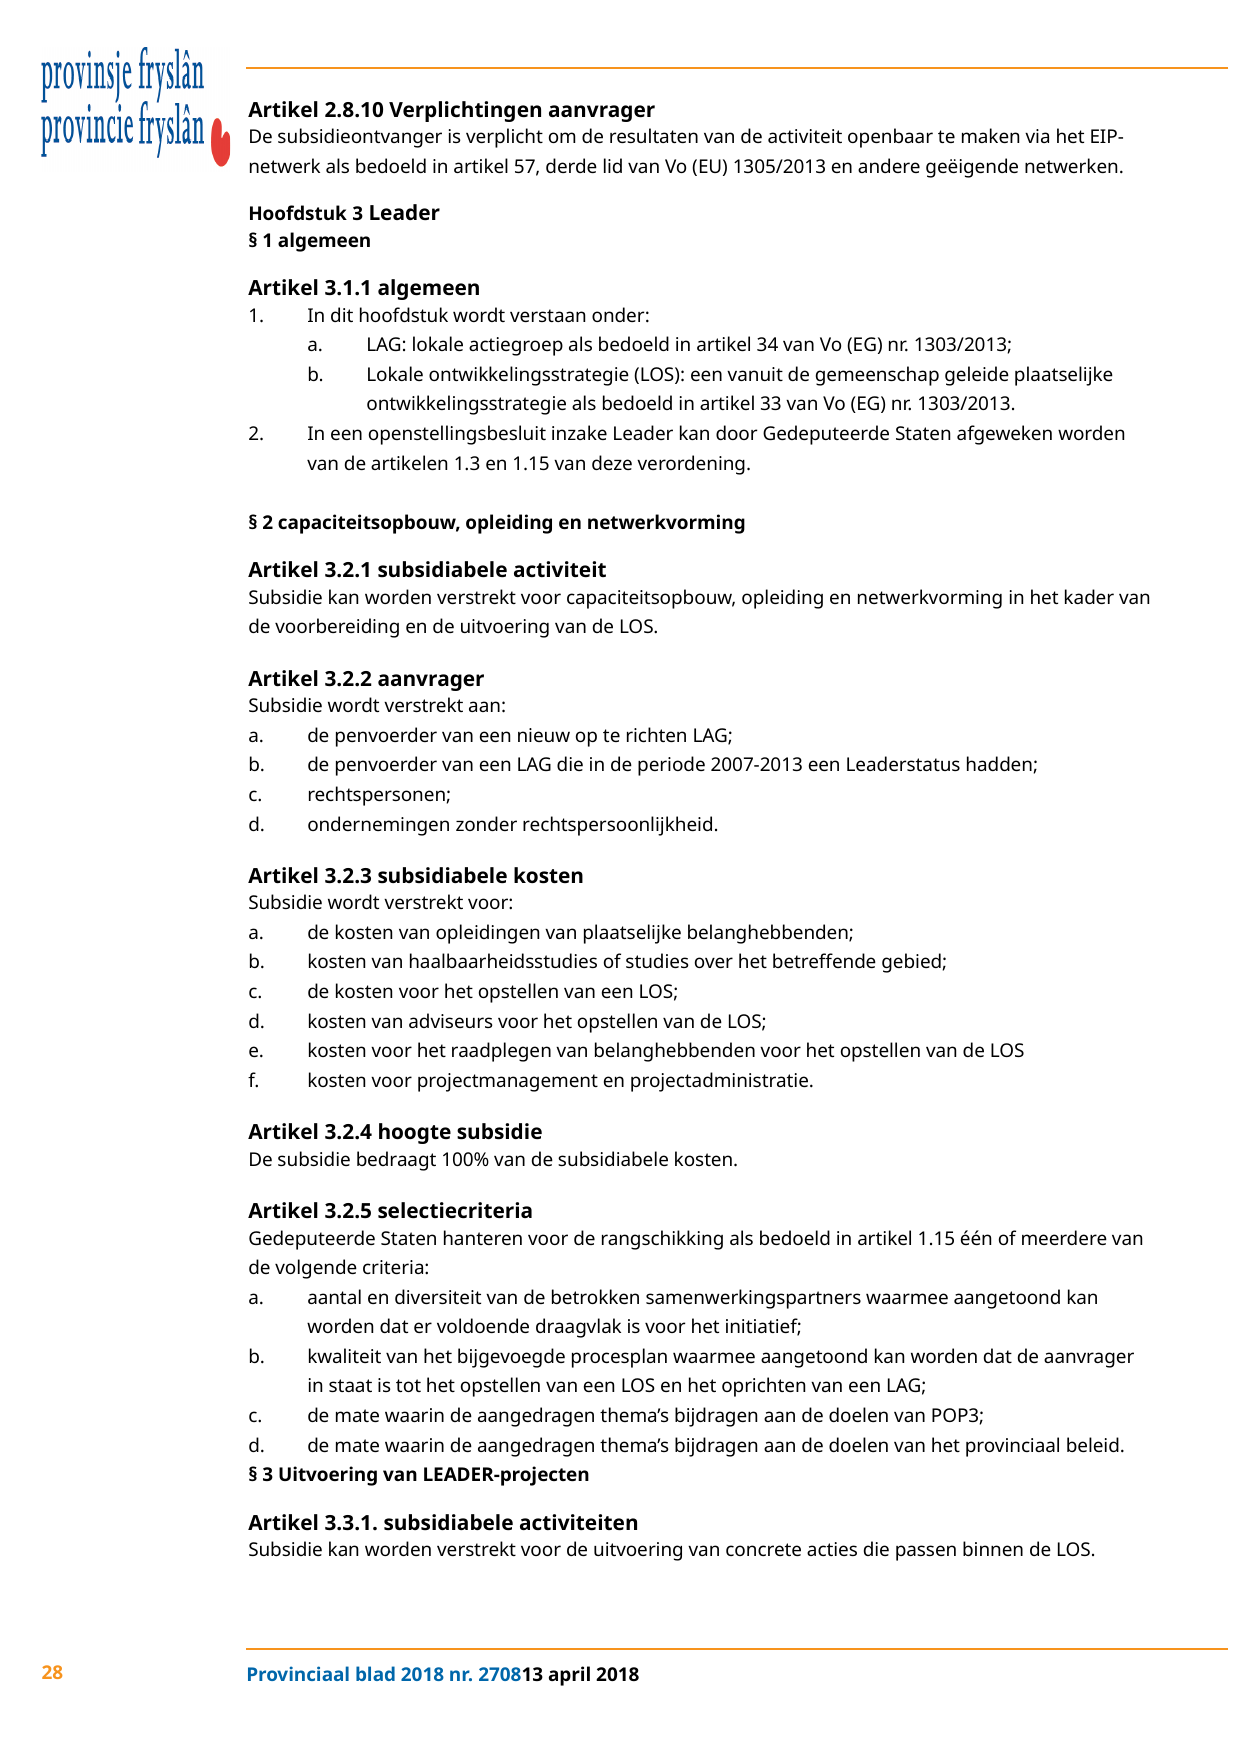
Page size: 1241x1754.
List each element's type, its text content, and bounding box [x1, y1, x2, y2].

list rechtspersonen; [248, 781, 1152, 807]
text Subsidie kan worden verstrekt voor de uitvoering van concrete acties die passen binnen de LOS. [248, 1536, 1152, 1562]
text Hoofdstuk 3 Leader [248, 198, 1152, 227]
text Artikel 3.2.3 subsidiabele kosten [248, 861, 1152, 889]
list de kosten voor het opstellen van een LOS; [248, 978, 1152, 1004]
list de penvoerder van een nieuw op te richten LAG; [248, 722, 1152, 748]
text Artikel 3.1.1 algemeen [248, 273, 1152, 302]
text Subsidie wordt verstrekt aan: [248, 692, 1152, 718]
list kosten van adviseurs voor het opstellen van de LOS; [248, 1008, 1152, 1034]
list kosten voor het raadplegen van belanghebbenden voor het opstellen van de LOS [248, 1037, 1152, 1063]
text Artikel 3.2.5 selectiecriteria [248, 1196, 1152, 1225]
text Artikel 3.3.1. subsidiabele activiteiten [248, 1508, 1152, 1536]
list LAG: lokale actiegroep als bedoeld in artikel 34 van Vo (EG) nr. 1303/2013; [307, 331, 1152, 357]
text § 2 capaciteitsopbouw, opleiding en netwerkvorming [248, 509, 1152, 535]
list de penvoerder van een LAG die in de periode 2007-2013 een Leaderstatus hadden; [248, 752, 1152, 777]
picture [41, 47, 231, 172]
text Artikel 3.2.1 subsidiabele activiteit [248, 556, 1152, 584]
list kosten van haalbaarheidsstudies of studies over het betreffende gebied; [248, 949, 1152, 974]
text § 1 algemeen [248, 227, 1152, 253]
list kwaliteit van het bijgevoegde procesplan waarmee aangetoond kan worden dat de aanvrager in staat is tot het opstellen van een LOS en het oprichten van een LAG; [248, 1343, 1152, 1398]
text De subsidieontvanger is verplicht om de resultaten van de activiteit openbaar te maken via het EIP-netwerk als bedoeld in artikel 57, derde lid van Vo (EU) 1305/2013 en andere geëigende netwerken. [248, 123, 1152, 178]
text Artikel 3.2.4 hoogte subsidie [248, 1117, 1152, 1146]
list de kosten van opleidingen van plaatselijke belanghebbenden; [248, 919, 1152, 945]
list ondernemingen zonder rechtspersoonlijkheid. [248, 811, 1152, 836]
list In een openstellingsbesluit inzake Leader kan door Gedeputeerde Staten afgeweken worden van de artikelen 1.3 en 1.15 van deze verordening. [248, 420, 1152, 476]
list de mate waarin de aangedragen thema’s bijdragen aan de doelen van POP3; [248, 1402, 1152, 1428]
list aantal en diversiteit van de betrokken samenwerkingspartners waarmee aangetoond kan worden dat er voldoende draagvlak is voor het initiatief; [248, 1284, 1152, 1339]
text Artikel 3.2.2 aanvrager [248, 664, 1152, 692]
list Lokale ontwikkelingsstrategie (LOS): een vanuit de gemeenschap geleide plaatselijke ontwikkelingsstrategie als bedoeld in artikel 33 van Vo (EG) nr. 1303/2013. [307, 361, 1152, 416]
list kosten voor projectmanagement en projectadministratie. [248, 1067, 1152, 1093]
list de mate waarin de aangedragen thema’s bijdragen aan de doelen van het provinciaal beleid. [248, 1432, 1152, 1458]
text De subsidie bedraagt 100% van de subsidiabele kosten. [248, 1146, 1152, 1172]
text Artikel 2.8.10 Verplichtingen aanvrager [248, 95, 1152, 123]
text § 3 Uitvoering van LEADER-projecten [248, 1461, 1152, 1487]
text Gedeputeerde Staten hanteren voor de rangschikking als bedoeld in artikel 1.15 één of meerdere van de volgende criteria: [248, 1225, 1152, 1280]
text Subsidie wordt verstrekt voor: [248, 889, 1152, 915]
list In dit hoofdstuk wordt verstaan onder: [248, 302, 1152, 328]
text Subsidie kan worden verstrekt voor capaciteitsopbouw, opleiding en netwerkvorming in het kader van de voorbereiding en de uitvoering van de LOS. [248, 584, 1152, 639]
